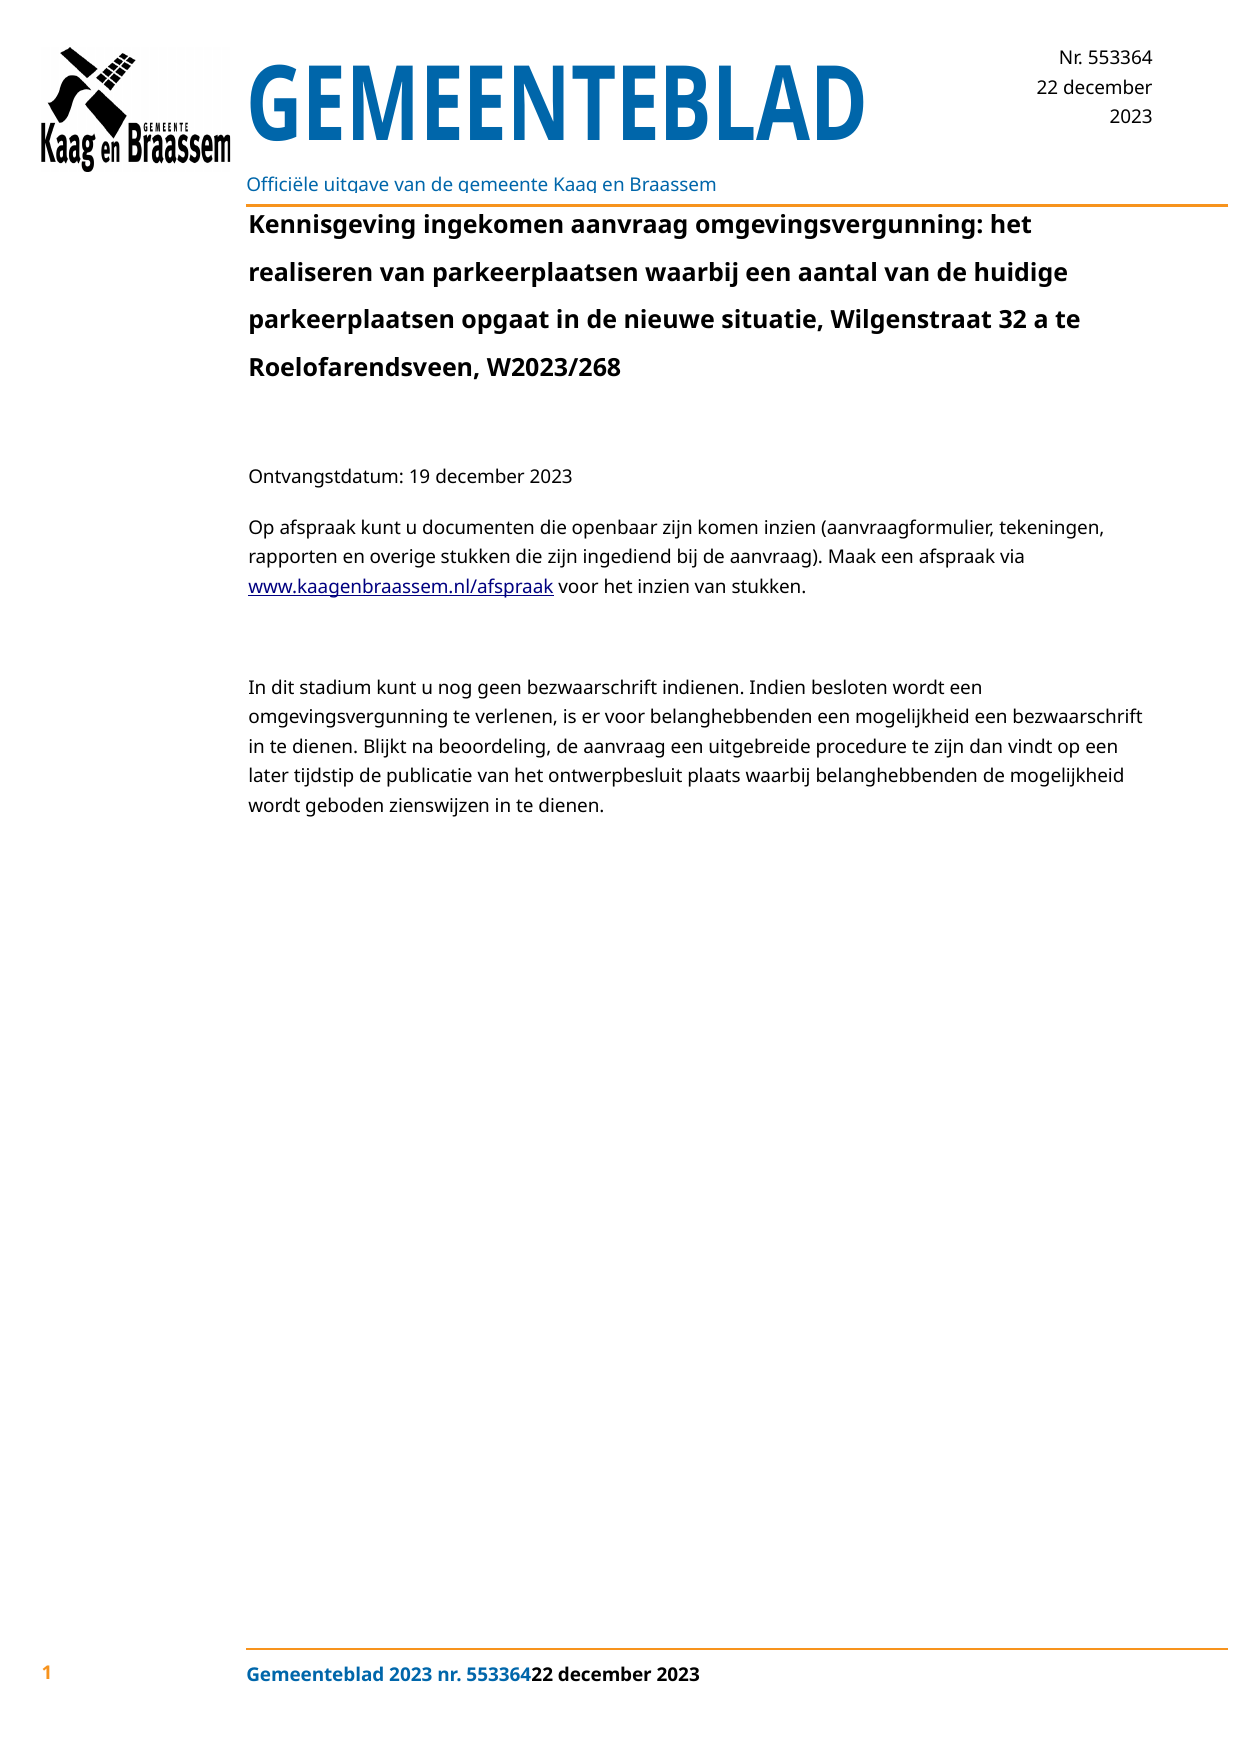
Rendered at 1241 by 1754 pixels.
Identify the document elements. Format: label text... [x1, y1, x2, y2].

text In dit stadium kunt u nog geen bezwaarschrift indienen. Indien besloten wordt een omgevingsvergunning te verlenen, is er voor belanghebbenden een mogelijkheid een bezwaarschrift in te dienen. Blijkt na beoordeling, de aanvraag een uitgebreide procedure te zijn dan vindt op een later tijdstip de publicatie van het ontwerpbesluit plaats waarbij belanghebbenden de mogelijkheid wordt geboden zienswijzen in te dienen. [248, 674, 1152, 818]
text Ontvangstdatum: 19 december 2023 [248, 463, 1152, 489]
text Kennisgeving ingekomen aanvraag omgevingsvergunning: het realiseren van parkeerplaatsen waarbij een aantal van de huidige parkeerplaatsen opgaat in de nieuwe situatie, Wilgenstraat 32 a te Roelofarendsveen, W2023/268 [248, 207, 1152, 384]
picture [41, 47, 231, 172]
text Op afspraak kunt u documenten die openbaar zijn komen inzien (aanvraagformulier, tekeningen, rapporten en overige stukken die zijn ingediend bij de aanvraag). Maak een afspraak via www.kaagenbraassem.nl/afspraak voor het inzien van stukken. [248, 514, 1152, 599]
